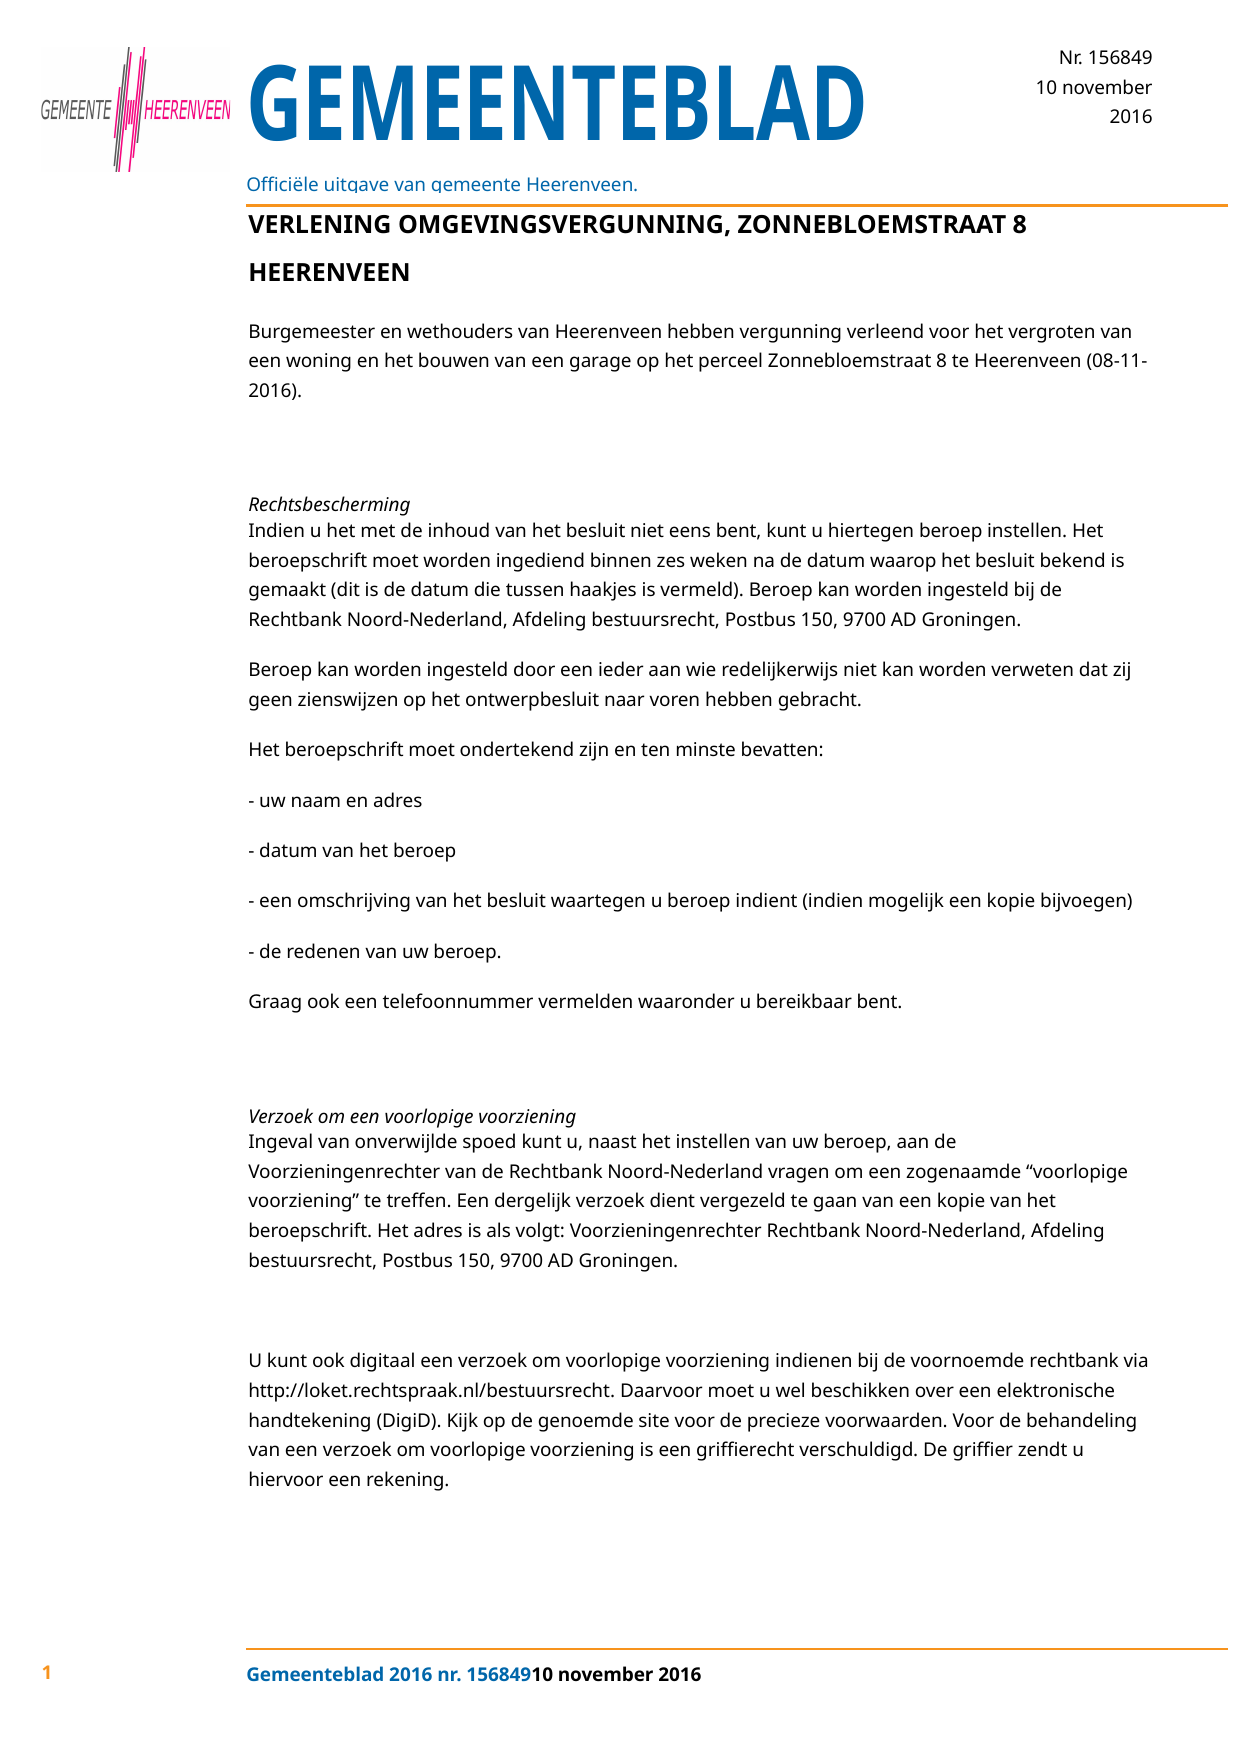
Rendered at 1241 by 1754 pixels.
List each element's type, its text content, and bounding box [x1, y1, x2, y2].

text Burgemeester en wethouders van Heerenveen hebben vergunning verleend voor het vergroten van een woning en het bouwen van een garage op het perceel Zonnebloemstraat 8 te Heerenveen (08-11-2016). [248, 318, 1152, 403]
text Het beroepschrift moet ondertekend zijn en ten minste bevatten: [248, 736, 1152, 762]
text Graag ook een telefoonnummer vermelden waaronder u bereikbaar bent. [248, 988, 1152, 1014]
text - uw naam en adres [248, 787, 1152, 812]
text - de redenen van uw beroep. [248, 938, 1152, 964]
text Indien u het met de inhoud van het besluit niet eens bent, kunt u hiertegen beroep instellen. Het beroepschrift moet worden ingediend binnen zes weken na de datum waarop het besluit bekend is gemaakt (dit is de datum die tussen haakjes is vermeld). Beroep kan worden ingesteld bij de Rechtbank Noord-Nederland, Afdeling bestuursrecht, Postbus 150, 9700 AD Groningen. [248, 517, 1152, 632]
text Verzoek om een voorlopige voorziening [248, 1103, 1152, 1128]
picture [41, 47, 231, 172]
text - datum van het beroep [248, 837, 1152, 863]
text Ingeval van onverwijlde spoed kunt u, naast het instellen van uw beroep, aan de Voorzieningenrechter van de Rechtbank Noord-Nederland vragen om een zogenaamde “voorlopige voorziening” te treffen. Een dergelijk verzoek dient vergezeld te gaan van een kopie van het beroepschrift. Het adres is als volgt: Voorzieningenrechter Rechtbank Noord-Nederland, Afdeling bestuursrecht, Postbus 150, 9700 AD Groningen. [248, 1128, 1152, 1273]
text VERLENING OMGEVINGSVERGUNNING, ZONNEBLOEMSTRAAT 8 HEERENVEEN [248, 207, 1152, 288]
text Rechtsbescherming [248, 491, 1152, 517]
text Beroep kan worden ingesteld door een ieder aan wie redelijkerwijs niet kan worden verweten dat zij geen zienswijzen op het ontwerpbesluit naar voren hebben gebracht. [248, 656, 1152, 712]
text U kunt ook digitaal een verzoek om voorlopige voorziening indienen bij de voornoemde rechtbank via http://loket.rechtspraak.nl/bestuursrecht. Daarvoor moet u wel beschikken over een elektronische handtekening (DigiD). Kijk op de genoemde site voor de precieze voorwaarden. Voor de behandeling van een verzoek om voorlopige voorziening is een griffierecht verschuldigd. De griffier zendt u hiervoor een rekening. [248, 1348, 1152, 1492]
text - een omschrijving van het besluit waartegen u beroep indient (indien mogelijk een kopie bijvoegen) [248, 888, 1152, 913]
